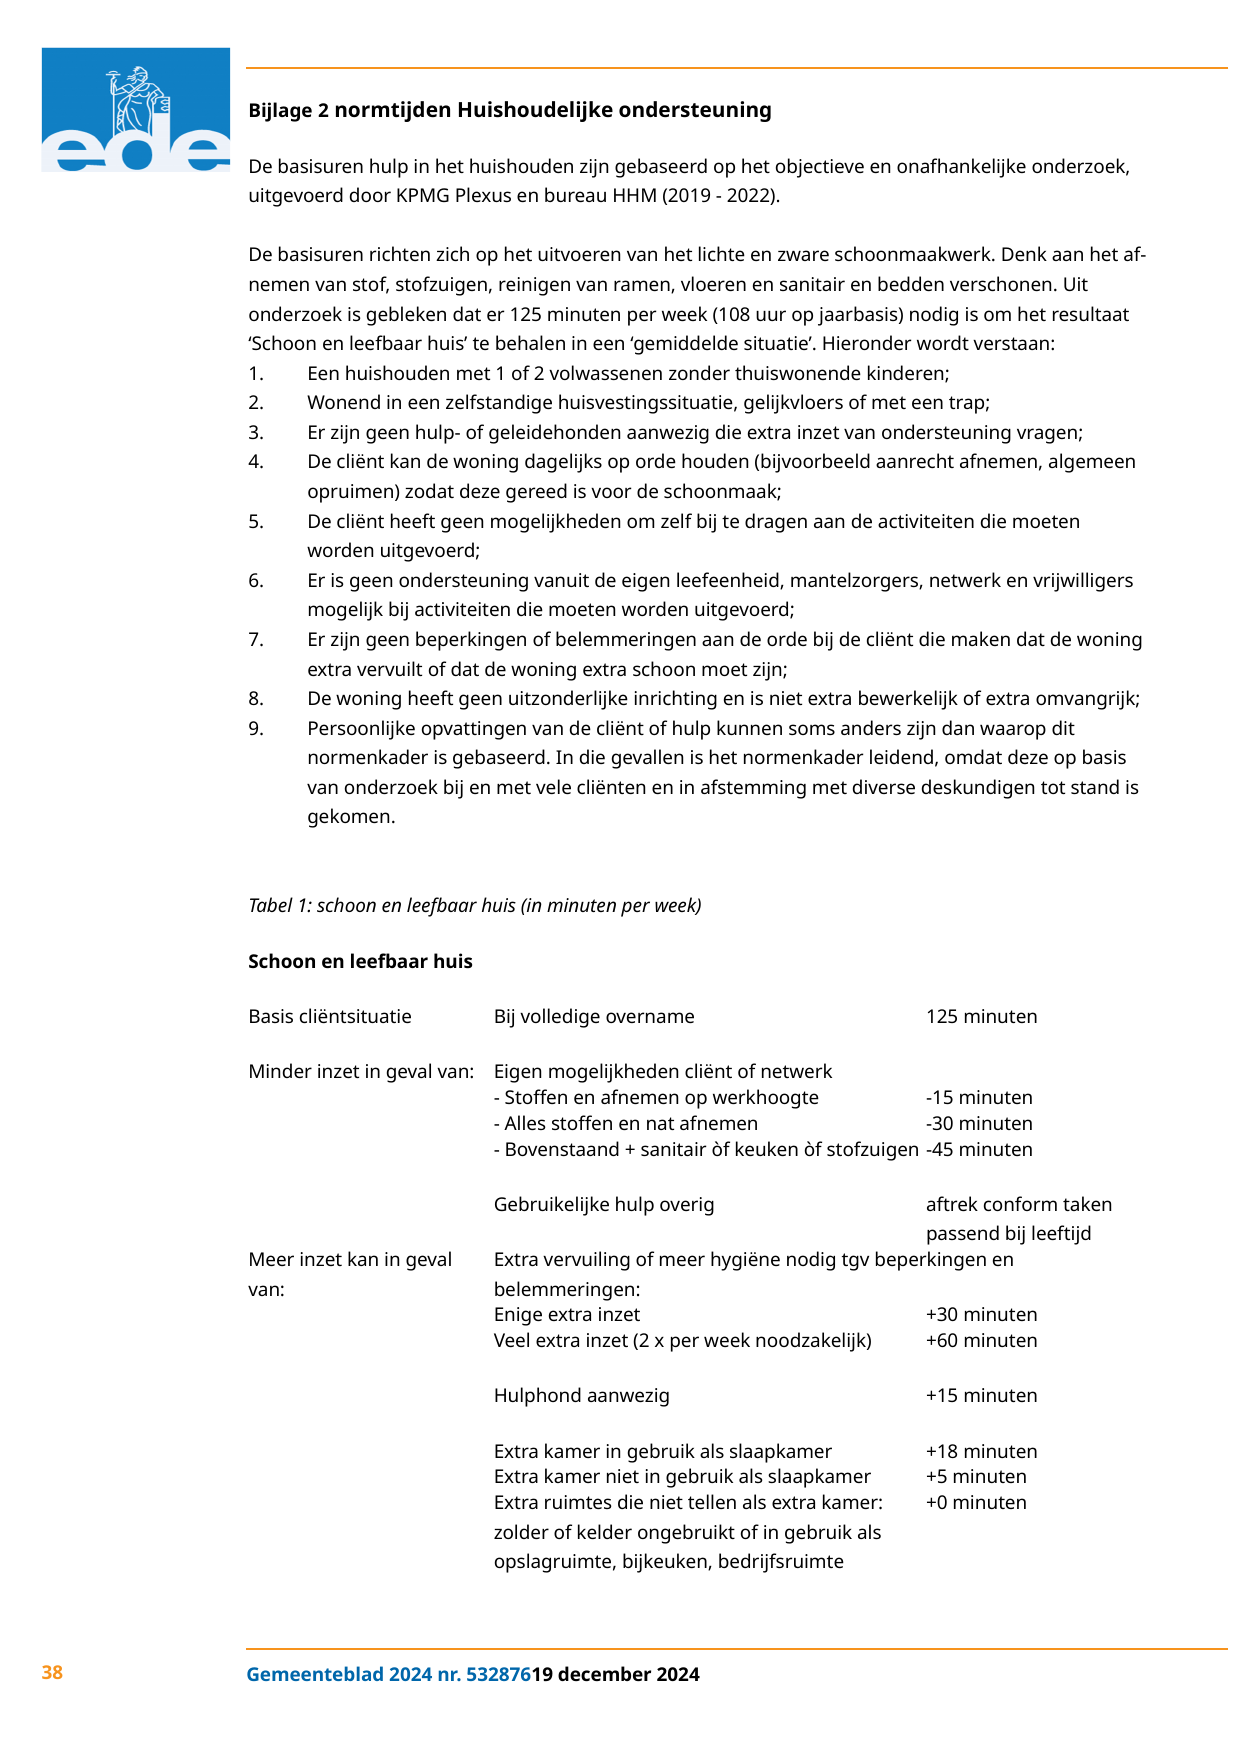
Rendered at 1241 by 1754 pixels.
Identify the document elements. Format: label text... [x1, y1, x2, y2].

picture [41, 47, 231, 172]
table_cell +30 minuten [926, 1302, 1152, 1327]
table_cell Enige extra inzet [494, 1302, 926, 1327]
table_cell +0 minuten [926, 1490, 1152, 1604]
table_cell Extra kamer niet in gebruik als slaapkamer [494, 1464, 926, 1489]
table_cell +18 minuten [926, 1438, 1152, 1464]
table_cell +15 minuten [926, 1383, 1152, 1438]
table_cell +5 minuten [926, 1464, 1152, 1489]
list Persoonlijke opvattingen van de cliënt of hulp kunnen soms anders zijn dan waarop dit normenkader is gebaseerd. In die gevallen is het normenkader leidend, omdat deze op basis van onderzoek bij en met vele cliënten en in afstemming met diverse deskundigen tot stand is gekomen. [248, 715, 1152, 829]
text Bijlage 2 normtijden Huishoudelijke ondersteuning [248, 95, 1152, 123]
table_cell Meer inzet kan in geval van: [248, 1246, 493, 1604]
table_cell -15 minuten [926, 1084, 1152, 1110]
table_cell Extra ruimtes die niet tellen als extra kamer: zolder of kelder ongebruikt of in gebruik als opslagruimte, bijkeuken, bedrijfsruimte [494, 1490, 926, 1604]
table_cell aftrek conform taken passend bij leeftijd [926, 1191, 1152, 1246]
table_cell Extra vervuiling of meer hygiëne nodig tgv beperkingen en belemmeringen: [494, 1246, 1152, 1302]
list De cliënt kan de woning dagelijks op orde houden (bijvoorbeeld aanrecht afnemen, algemeen opruimen) zodat deze gereed is voor de schoonmaak; [248, 449, 1152, 504]
table_cell +60 minuten [926, 1328, 1152, 1383]
table_cell Basis cliëntsituatie [248, 1003, 493, 1058]
table_cell Extra kamer in gebruik als slaapkamer [494, 1438, 926, 1464]
table_header Tabel 1: schoon en leefbaar huis (in minuten per week) [248, 863, 1152, 948]
list De woning heeft geen uitzonderlijke inrichting en is niet extra bewerkelijk of extra omvangrijk; [248, 685, 1152, 711]
list Er is geen ondersteuning vanuit de eigen leefeenheid, mantelzorgers, netwerk en vrijwilligers mogelijk bij activiteiten die moeten worden uitgevoerd; [248, 567, 1152, 622]
table_cell Minder inzet in geval van: [248, 1059, 493, 1246]
list Een huishouden met 1 of 2 volwassenen zonder thuiswonende kinderen; [248, 360, 1152, 386]
table_cell Veel extra inzet (2 x per week noodzakelijk) [494, 1328, 926, 1383]
table_cell -30 minuten [926, 1110, 1152, 1136]
table_cell - Bovenstaand + sanitair òf keuken òf stofzuigen [494, 1136, 926, 1191]
list De cliënt heeft geen mogelijkheden om zelf bij te dragen aan de activiteiten die moeten worden uitgevoerd; [248, 508, 1152, 563]
table_cell Hulphond aanwezig [494, 1383, 926, 1438]
list Er zijn geen beperkingen of belemmeringen aan de orde bij de cliënt die maken dat de woning extra vervuilt of dat de woning extra schoon moet zijn; [248, 626, 1152, 682]
table_cell Schoon en leefbaar huis [248, 948, 1152, 1003]
table_cell - Stoffen en afnemen op werkhoogte [494, 1084, 926, 1110]
list Er zijn geen hulp- of geleidehonden aanwezig die extra inzet van ondersteuning vragen; [248, 419, 1152, 445]
table_cell Bij volledige overname [494, 1003, 926, 1058]
text De basisuren hulp in het huishouden zijn gebaseerd op het objectieve en onafhankelijke onderzoek, uitgevoerd door KPMG Plexus en bureau HHM (2019 - 2022). [248, 153, 1152, 208]
table_cell - Alles stoffen en nat afnemen [494, 1110, 926, 1136]
text De basisuren richten zich op het uitvoeren van het lichte en zware schoonmaakwerk. Denk aan het af- [248, 242, 1152, 267]
list Wonend in een zelfstandige huisvestingssituatie, gelijkvloers of met een trap; [248, 389, 1152, 415]
table_cell -45 minuten [926, 1136, 1152, 1191]
table_cell Eigen mogelijkheden cliënt of netwerk [494, 1059, 1152, 1084]
text nemen van stof, stofzuigen, reinigen van ramen, vloeren en sanitair en bedden verschonen. Uit onderzoek is gebleken dat er 125 minuten per week (108 uur op jaarbasis) nodig is om het resultaat ‘Schoon en leefbaar huis’ te behalen in een ‘gemiddelde situatie’. Hieronder wordt verstaan: [248, 271, 1152, 356]
table_cell 125 minuten [926, 1003, 1152, 1058]
table_cell Gebruikelijke hulp overig [494, 1191, 926, 1246]
